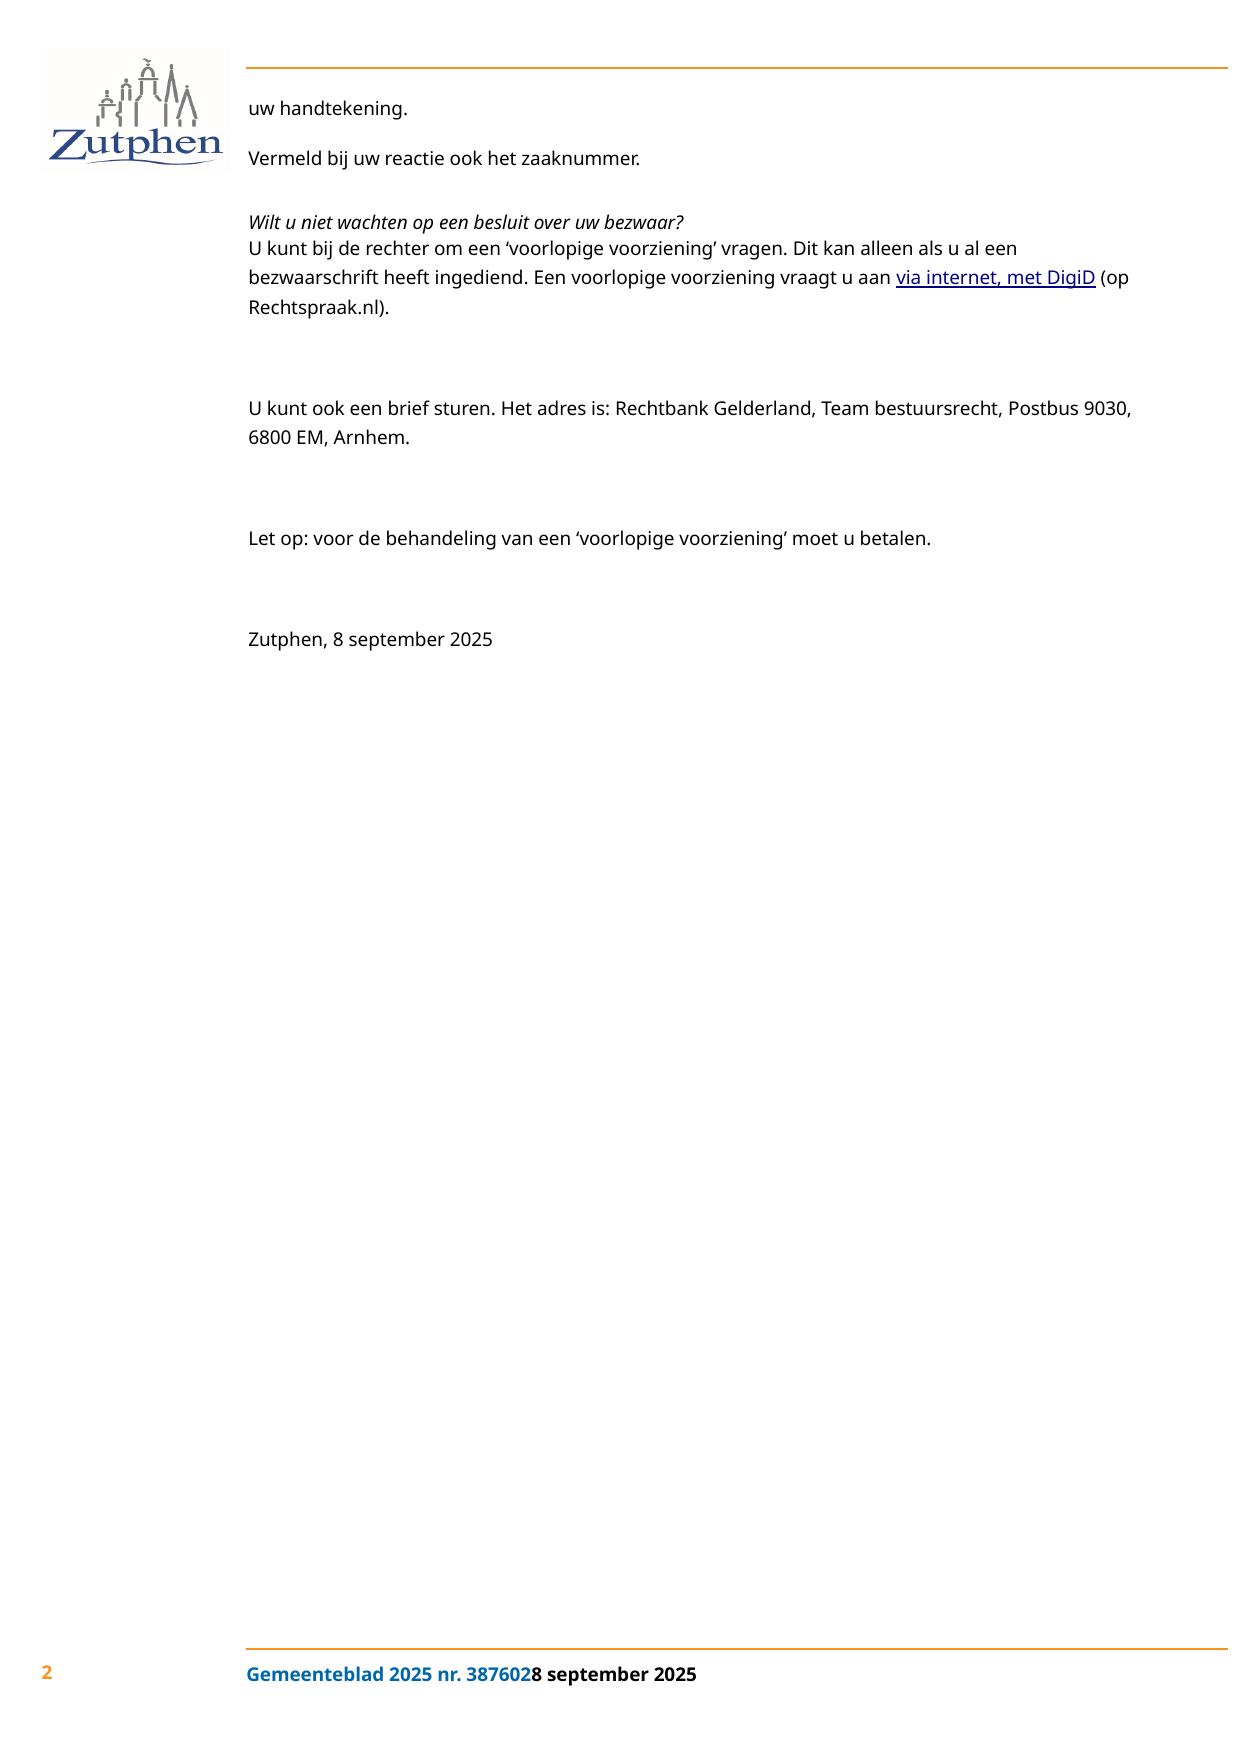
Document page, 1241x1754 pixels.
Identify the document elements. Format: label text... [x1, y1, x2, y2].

text Vermeld bij uw reactie ook het zaaknummer. [248, 145, 1152, 171]
text Zutphen, 8 september 2025 [248, 626, 1152, 652]
text Let op: voor de behandeling van een ‘voorlopige voorziening’ moet u betalen. [248, 525, 1152, 551]
text U kunt bij de rechter om een ‘voorlopige voorziening’ vragen. Dit kan alleen als u al een bezwaarschrift heeft ingediend. Een voorlopige voorziening vraagt u aan via internet, met DigiD (op Rechtspraak.nl). [248, 235, 1152, 320]
text U kunt ook een brief sturen. Het adres is: Rechtbank Gelderland, Team bestuursrecht, Postbus 9030, 6800 EM, Arnhem. [248, 395, 1152, 450]
text uw handtekening. [248, 95, 1152, 121]
picture [41, 47, 231, 172]
text Wilt u niet wachten op een besluit over uw bezwaar? [248, 209, 1152, 235]
